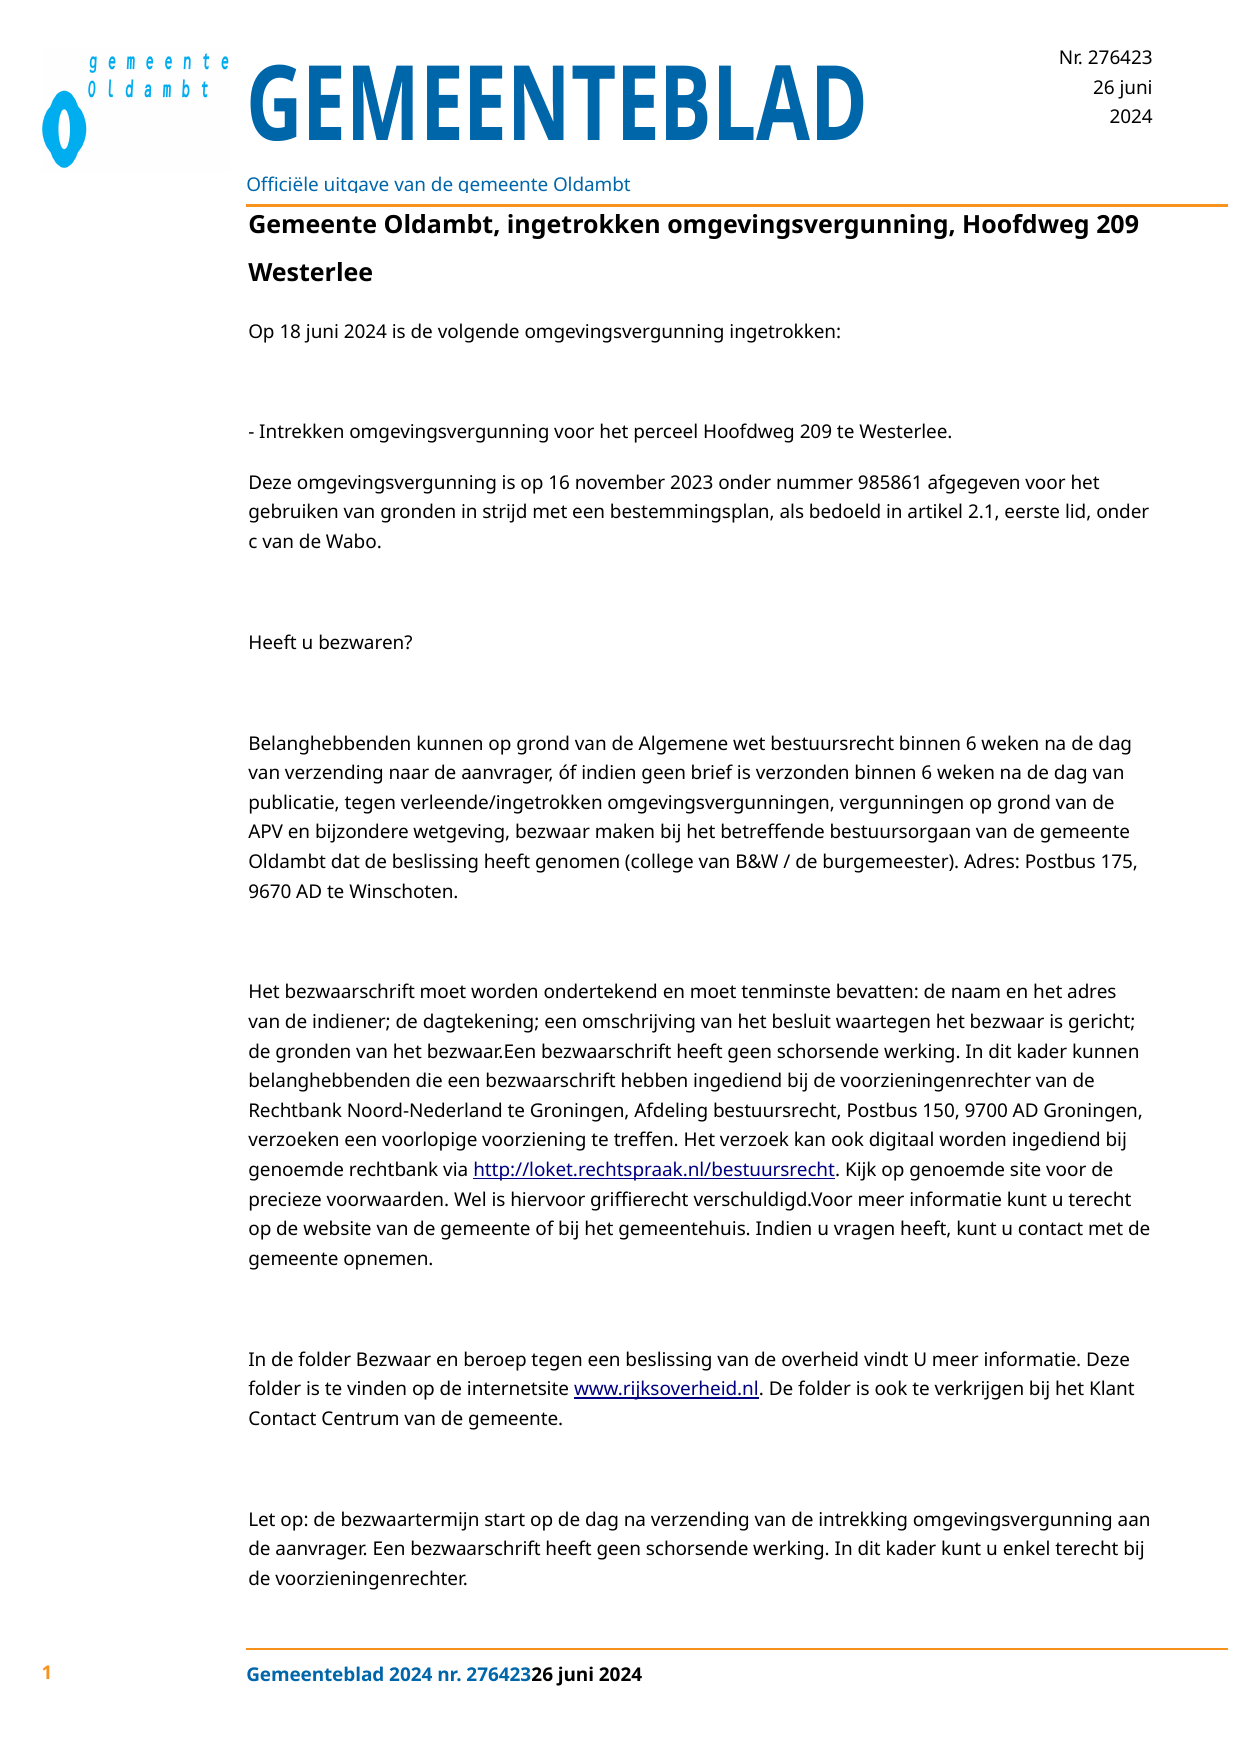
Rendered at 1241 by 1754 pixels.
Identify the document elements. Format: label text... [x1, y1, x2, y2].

text Op 18 juni 2024 is de volgende omgevingsvergunning ingetrokken: [248, 318, 1152, 344]
text Deze omgevingsvergunning is op 16 november 2023 onder nummer 985861 afgegeven voor het gebruiken van gronden in strijd met een bestemmingsplan, als bedoeld in artikel 2.1, eerste lid, onder c van de Wabo. [248, 469, 1152, 554]
text Heeft u bezwaren? [248, 629, 1152, 655]
text Gemeente Oldambt, ingetrokken omgevingsvergunning, Hoofdweg 209 Westerlee [248, 207, 1152, 288]
text Let op: de bezwaartermijn start op de dag na verzending van de intrekking omgevingsvergunning aan de aanvrager. Een bezwaarschrift heeft geen schorsende werking. In dit kader kunt u enkel terecht bij de voorzieningenrechter. [248, 1506, 1152, 1591]
picture [41, 47, 231, 172]
text In de folder Bezwaar en beroep tegen een beslissing van de overheid vindt U meer informatie. Deze folder is te vinden op de internetsite www.rijksoverheid.nl. De folder is ook te verkrijgen bij het Klant Contact Centrum van de gemeente. [248, 1346, 1152, 1431]
text - Intrekken omgevingsvergunning voor het perceel Hoofdweg 209 te Westerlee. [248, 419, 1152, 444]
text Belanghebbenden kunnen op grond van de Algemene wet bestuursrecht binnen 6 weken na de dag van verzending naar de aanvrager, óf indien geen brief is verzonden binnen 6 weken na de dag van publicatie, tegen verleende/ingetrokken omgevingsvergunningen, vergunningen op grond van de APV en bijzondere wetgeving, bezwaar maken bij het betreffende bestuursorgaan van de gemeente Oldambt dat de beslissing heeft genomen (college van B&W / de burgemeester). Adres: Postbus 175, 9670 AD te Winschoten. [248, 730, 1152, 904]
text Het bezwaarschrift moet worden ondertekend en moet tenminste bevatten: de naam en het adres van de indiener; de dagtekening; een omschrijving van het besluit waartegen het bezwaar is gericht; de gronden van het bezwaar.Een bezwaarschrift heeft geen schorsende werking. In dit kader kunnen belanghebbenden die een bezwaarschrift hebben ingediend bij de voorzieningenrechter van de Rechtbank Noord-Nederland te Groningen, Afdeling bestuursrecht, Postbus 150, 9700 AD Groningen, verzoeken een voorlopige voorziening te treffen. Het verzoek kan ook digitaal worden ingediend bij genoemde rechtbank via http://loket.rechtspraak.nl/bestuursrecht. Kijk op genoemde site voor de precieze voorwaarden. Wel is hiervoor griffierecht verschuldigd.Voor meer informatie kunt u terecht op de website van de gemeente of bij het gemeentehuis. Indien u vragen heeft, kunt u contact met de gemeente opnemen. [248, 979, 1152, 1271]
